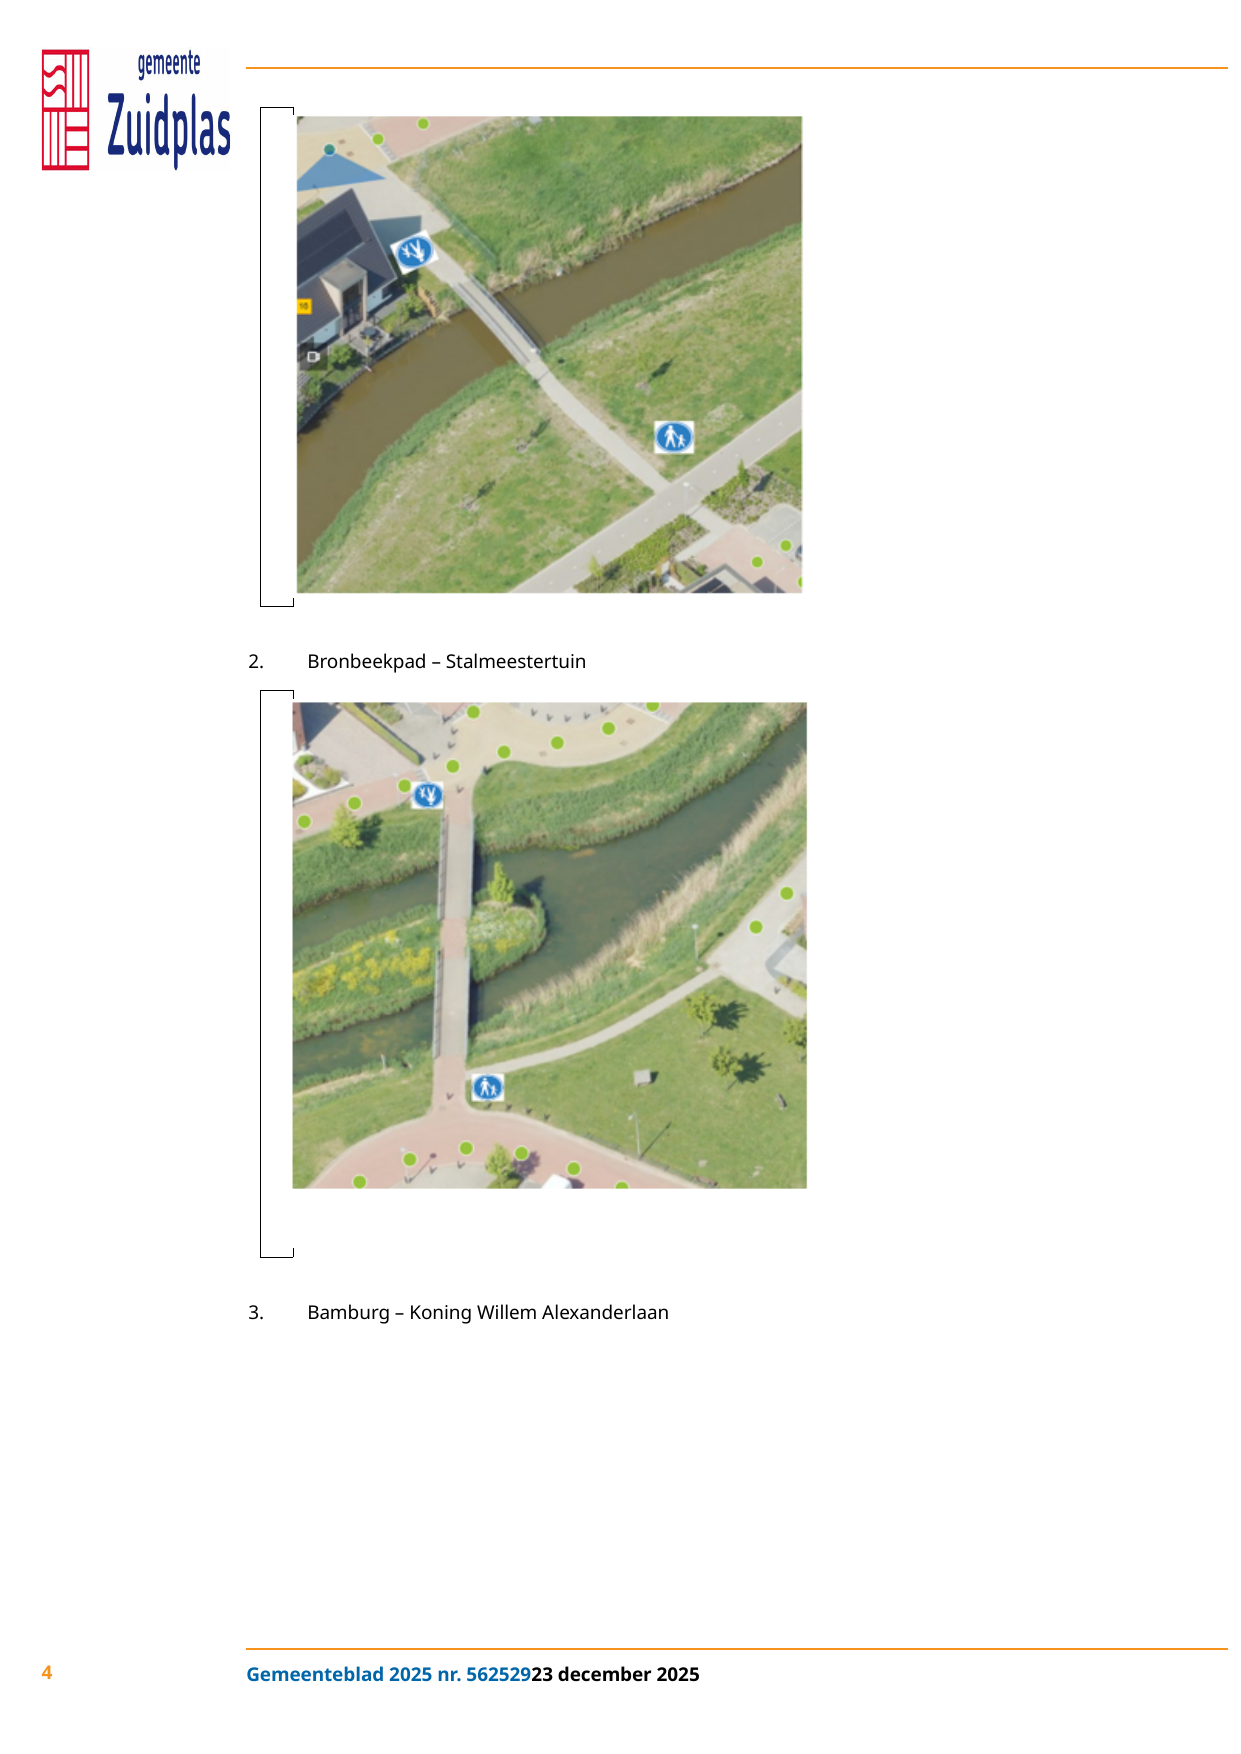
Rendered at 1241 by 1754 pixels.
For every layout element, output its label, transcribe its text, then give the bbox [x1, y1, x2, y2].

picture [268, 115, 860, 598]
picture [41, 47, 231, 172]
list Bamburg – Koning Willem Alexanderlaan [248, 1299, 1152, 1324]
picture [268, 699, 919, 1248]
list Bronbeekpad – Stalmeestertuin [248, 649, 1152, 674]
